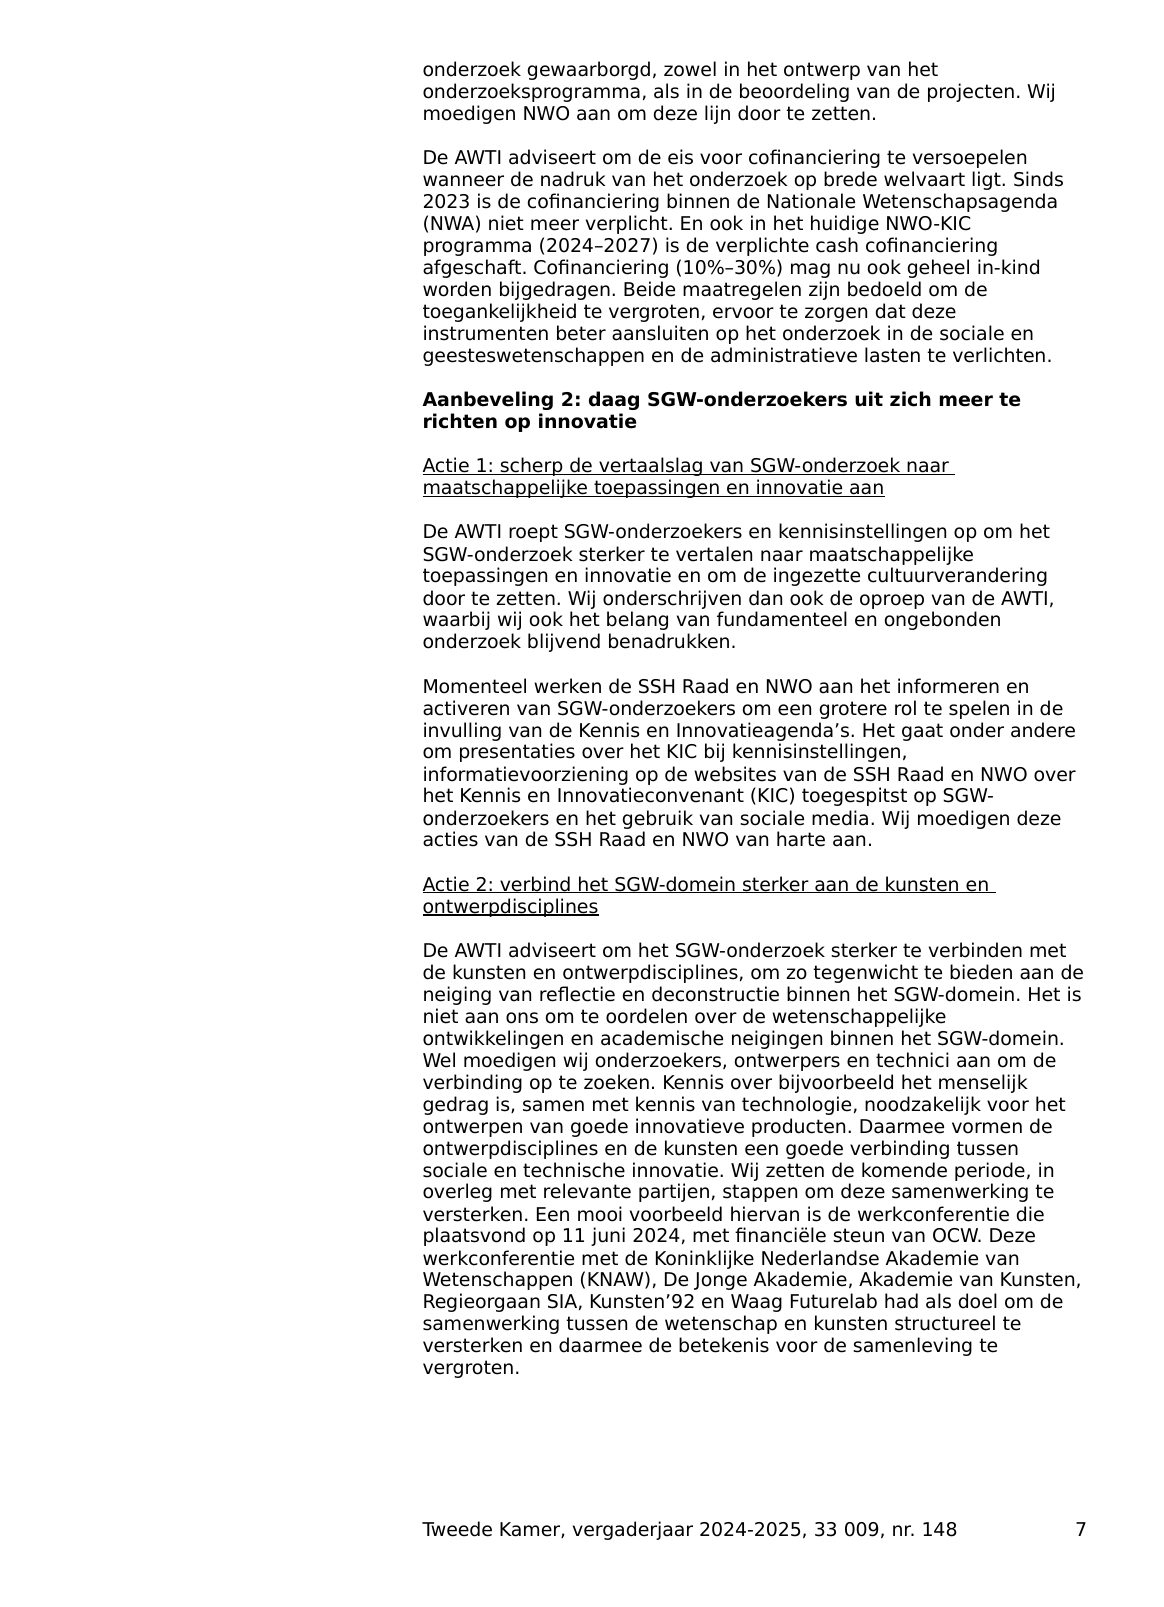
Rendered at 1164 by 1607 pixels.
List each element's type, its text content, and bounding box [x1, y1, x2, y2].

subtitle Actie 2: verbind het SGW-domein sterker aan de kunsten en ontwerpdisciplines [422, 873, 1087, 917]
text De AWTI adviseert om de eis voor cofinanciering te versoepelen wanneer de nadruk van het onderzoek op brede welvaart ligt. Sinds 2023 is de cofinanciering binnen de Nationale Wetenschapsagenda (NWA) niet meer verplicht. En ook in het huidige NWO-KIC programma (2024–2027) is de verplichte cash cofinanciering afgeschaft. Cofinanciering (10%–30%) mag nu ook geheel in-kind worden bijgedragen. Beide maatregelen zijn bedoeld om de toegankelijkheid te vergroten, ervoor te zorgen dat deze instrumenten beter aansluiten op het onderzoek in de sociale en geesteswetenschappen en de administratieve lasten te verlichten. [422, 147, 1087, 367]
text onderzoek gewaarborgd, zowel in het ontwerp van het onderzoeksprogramma, als in de beoordeling van de projecten. Wij moedigen NWO aan om deze lijn door te zetten. [422, 59, 1087, 125]
text De AWTI adviseert om het SGW-onderzoek sterker te verbinden met de kunsten en ontwerpdisciplines, om zo tegenwicht te bieden aan de neiging van reflectie en deconstructie binnen het SGW-domein. Het is niet aan ons om te oordelen over de wetenschappelijke ontwikkelingen en academische neigingen binnen het SGW-domein. Wel moedigen wij onderzoekers, ontwerpers en technici aan om de verbinding op te zoeken. Kennis over bijvoorbeeld het menselijk gedrag is, samen met kennis van technologie, noodzakelijk voor het ontwerpen van goede innovatieve producten. Daarmee vormen de ontwerpdisciplines en de kunsten een goede verbinding tussen sociale en technische innovatie. Wij zetten de komende periode, in overleg met relevante partijen, stappen om deze samenwerking te versterken. Een mooi voorbeeld hiervan is de werkconferentie die plaatsvond op 11 juni 2024, met financiële steun van OCW. Deze werkconferentie met de Koninklijke Nederlandse Akademie van Wetenschappen (KNAW), De Jonge Akademie, Akademie van Kunsten, Regieorgaan SIA, Kunsten’92 en Waag Futurelab had als doel om de samenwerking tussen de wetenschap en kunsten structureel te versterken en daarmee de betekenis voor de samenleving te vergroten. [422, 940, 1087, 1379]
subtitle Aanbeveling 2: daag SGW-onderzoekers uit zich meer te richten op innovatie [422, 389, 1087, 433]
text De AWTI roept SGW-onderzoekers en kennisinstellingen op om het SGW-onderzoek sterker te vertalen naar maatschappelijke toepassingen en innovatie en om de ingezette cultuurverandering door te zetten. Wij onderschrijven dan ook de oproep van de AWTI, waarbij wij ook het belang van fundamenteel en ongebonden onderzoek blijvend benadrukken. [422, 521, 1087, 653]
text Momenteel werken de SSH Raad en NWO aan het informeren en activeren van SGW-onderzoekers om een grotere rol te spelen in de invulling van de Kennis en Innovatieagenda’s. Het gaat onder andere om presentaties over het KIC bij kennisinstellingen, informatievoorziening op de websites van de SSH Raad en NWO over het Kennis en Innovatieconvenant (KIC) toegespitst op SGW-onderzoekers en het gebruik van sociale media. Wij moedigen deze acties van de SSH Raad en NWO van harte aan. [422, 676, 1087, 851]
subtitle Actie 1: scherp de vertaalslag van SGW-onderzoek naar maatschappelijke toepassingen en innovatie aan [422, 455, 1087, 499]
